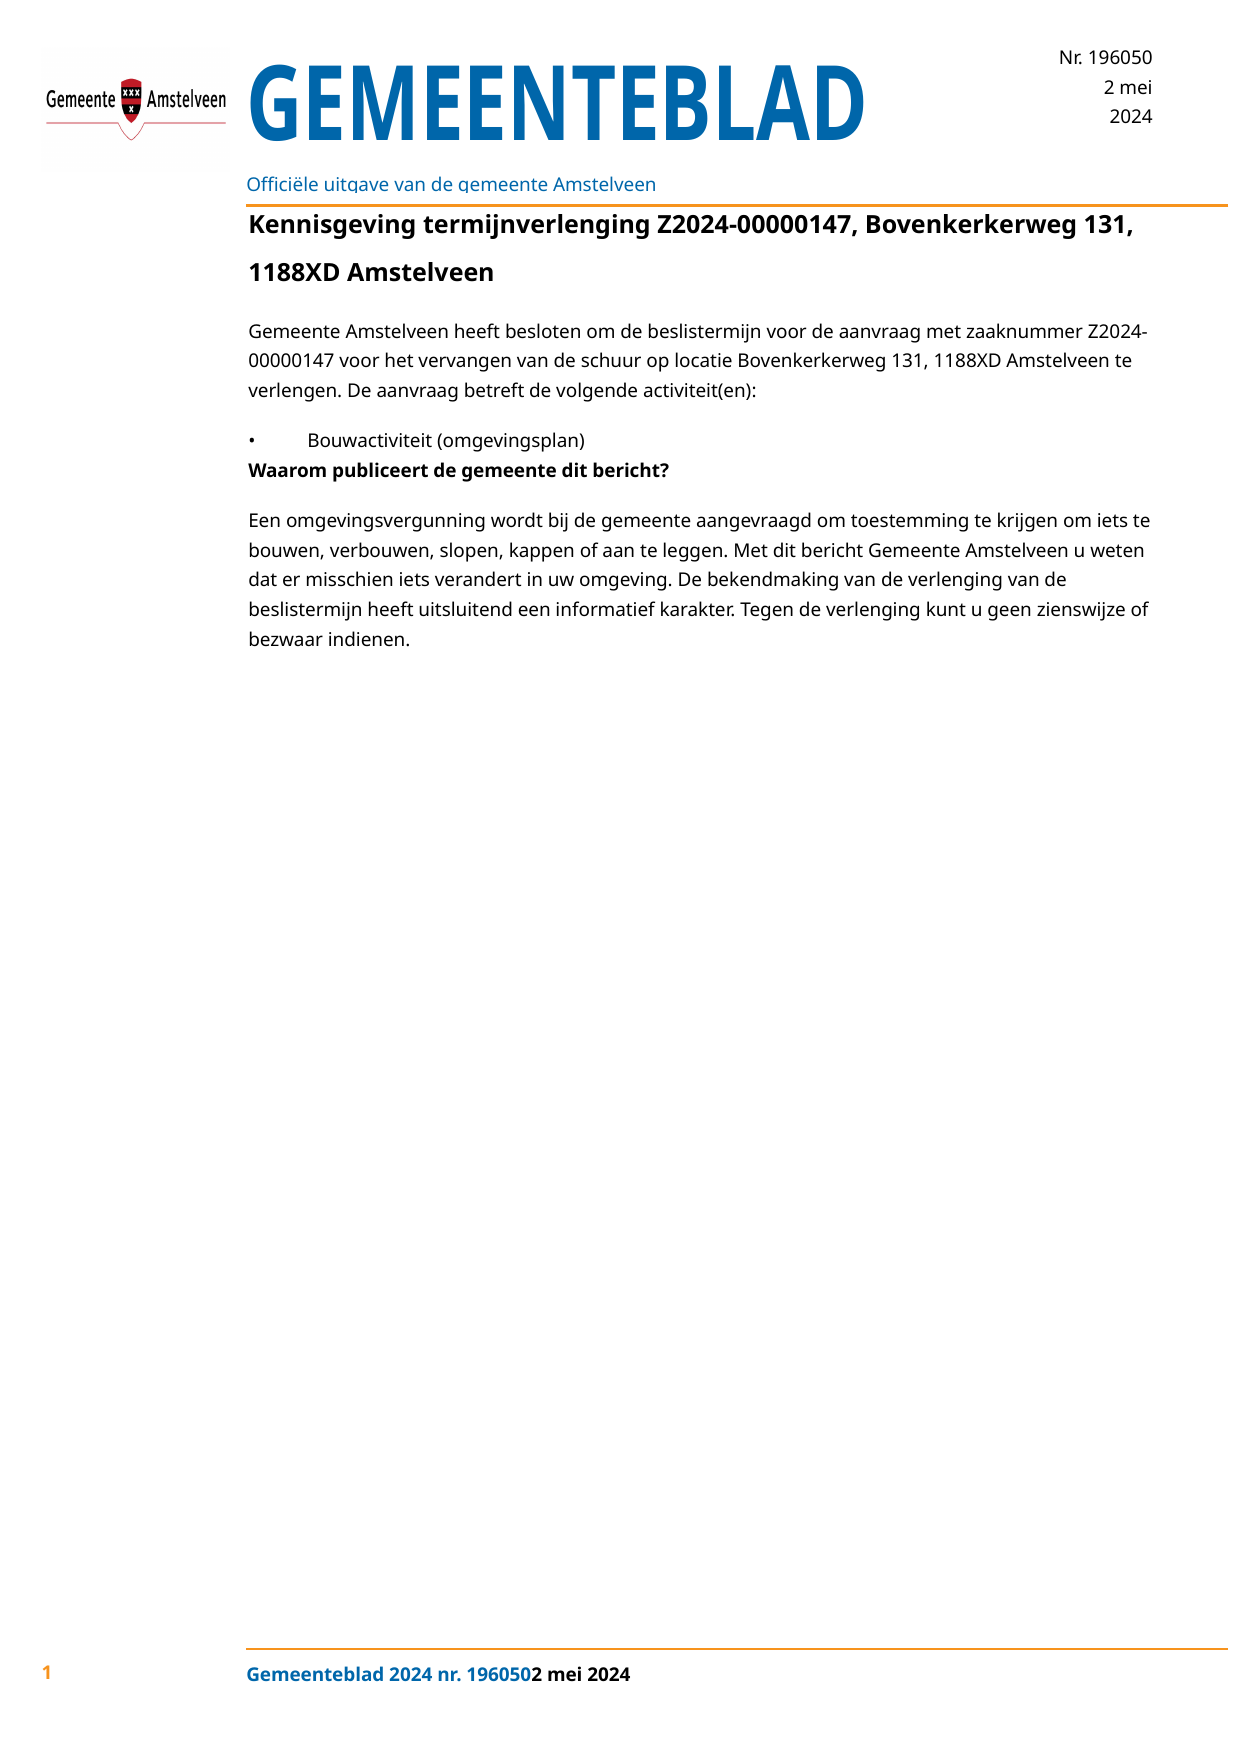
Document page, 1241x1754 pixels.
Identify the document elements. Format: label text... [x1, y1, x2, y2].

text Waarom publiceert de gemeente dit bericht? [248, 457, 1152, 483]
picture [41, 47, 231, 172]
list Bouwactiviteit (omgevingsplan) [248, 427, 1152, 453]
text Gemeente Amstelveen heeft besloten om de beslistermijn voor de aanvraag met zaaknummer Z2024-00000147 voor het vervangen van de schuur op locatie Bovenkerkerweg 131, 1188XD Amstelveen te verlengen. De aanvraag betreft de volgende activiteit(en): [248, 318, 1152, 403]
text Kennisgeving termijnverlenging Z2024-00000147, Bovenkerkerweg 131, 1188XD Amstelveen [248, 207, 1152, 288]
text Een omgevingsvergunning wordt bij de gemeente aangevraagd om toestemming te krijgen om iets te bouwen, verbouwen, slopen, kappen of aan te leggen. Met dit bericht Gemeente Amstelveen u weten dat er misschien iets verandert in uw omgeving. De bekendmaking van de verlenging van de beslistermijn heeft uitsluitend een informatief karakter. Tegen de verlenging kunt u geen zienswijze of bezwaar indienen. [248, 507, 1152, 652]
